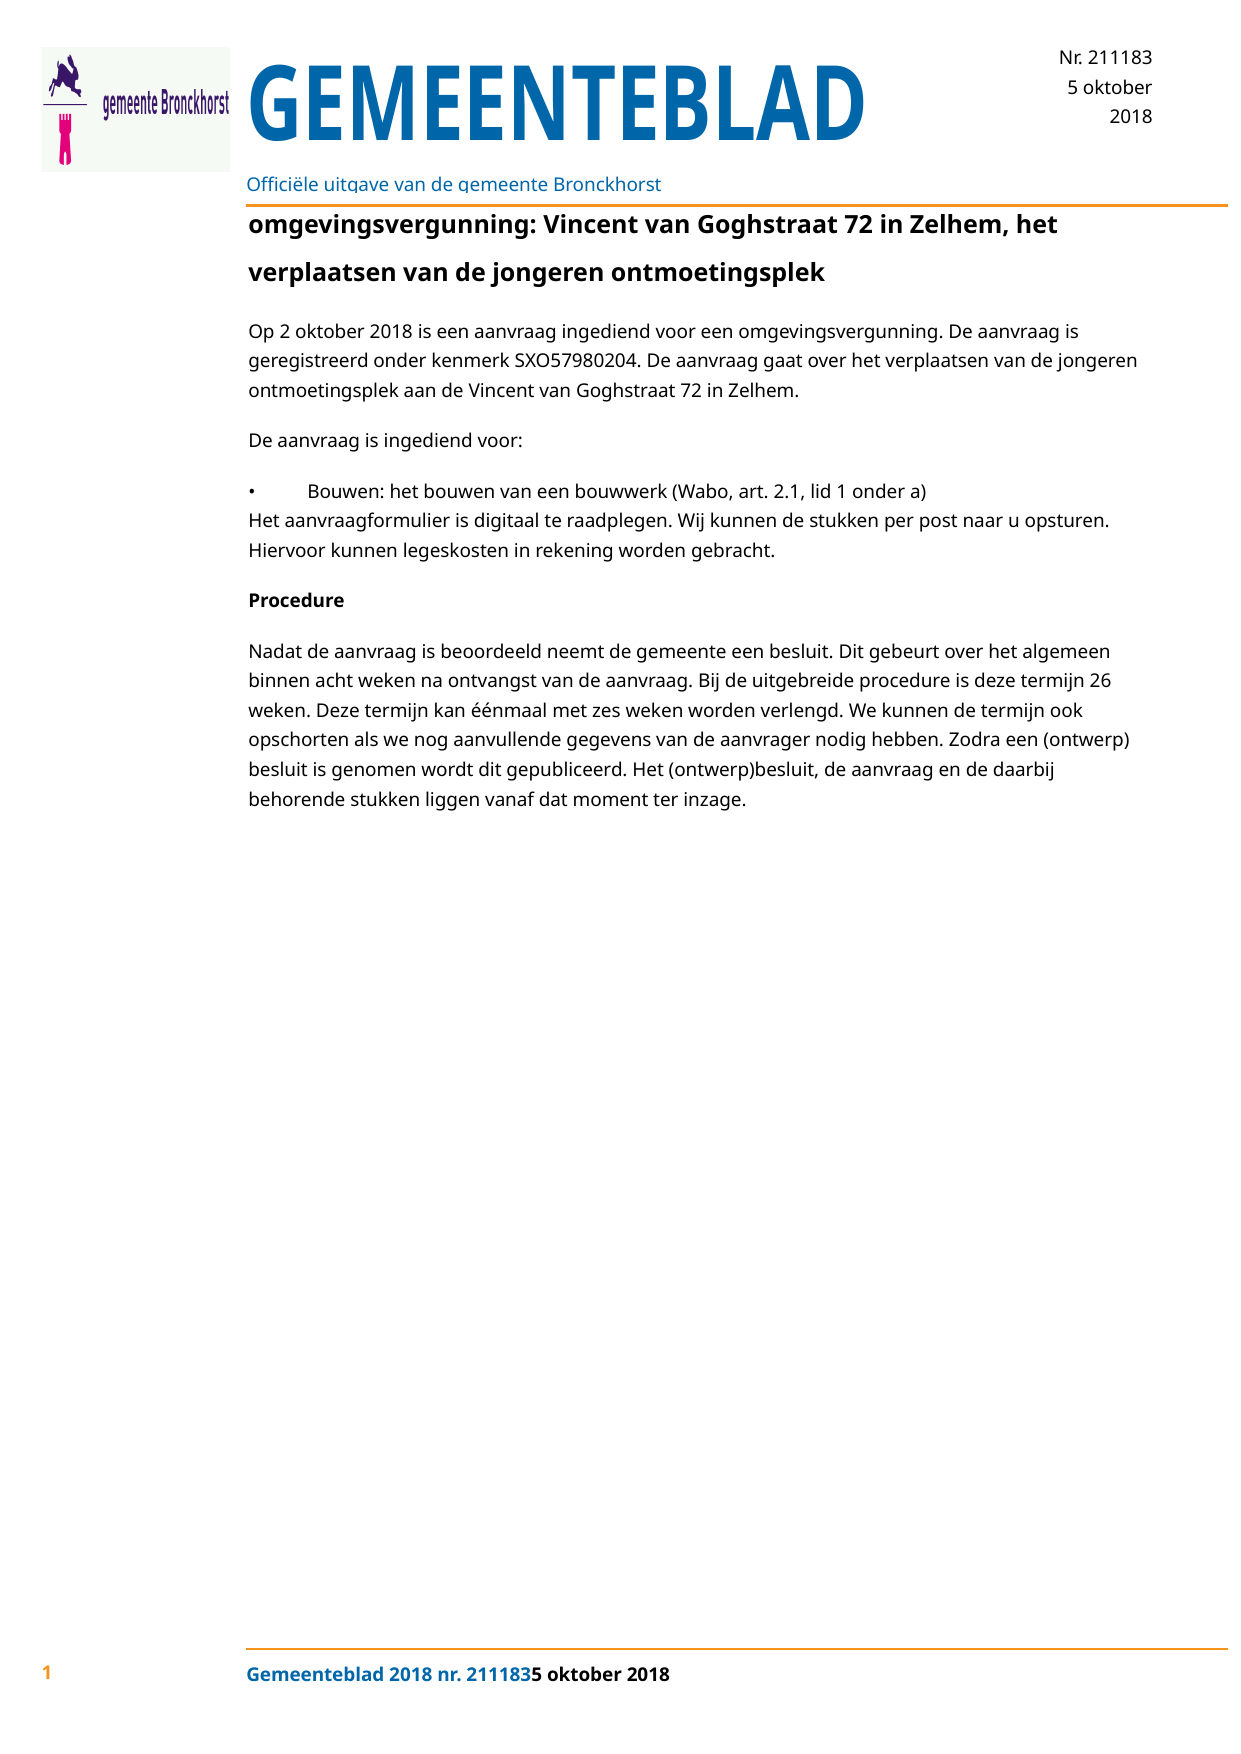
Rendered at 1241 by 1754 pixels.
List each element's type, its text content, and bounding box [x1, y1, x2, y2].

text Procedure [248, 587, 1152, 613]
list Bouwen: het bouwen van een bouwwerk (Wabo, art. 2.1, lid 1 onder a) [248, 478, 1152, 504]
text Nadat de aanvraag is beoordeeld neemt de gemeente een besluit. Dit gebeurt over het algemeen binnen acht weken na ontvangst van de aanvraag. Bij de uitgebreide procedure is deze termijn 26 weken. Deze termijn kan éénmaal met zes weken worden verlengd. We kunnen de termijn ook opschorten als we nog aanvullende gegevens van de aanvrager nodig hebben. Zodra een (ontwerp) besluit is genomen wordt dit gepubliceerd. Het (ontwerp)besluit, de aanvraag en de daarbij behorende stukken liggen vanaf dat moment ter inzage. [248, 638, 1152, 812]
text De aanvraag is ingediend voor: [248, 427, 1152, 453]
picture [41, 47, 231, 172]
text Op 2 oktober 2018 is een aanvraag ingediend voor een omgevingsvergunning. De aanvraag is geregistreerd onder kenmerk SXO57980204. De aanvraag gaat over het verplaatsen van de jongeren ontmoetingsplek aan de Vincent van Goghstraat 72 in Zelhem. [248, 318, 1152, 403]
text omgevingsvergunning: Vincent van Goghstraat 72 in Zelhem, het verplaatsen van de jongeren ontmoetingsplek [248, 207, 1152, 288]
text Het aanvraagformulier is digitaal te raadplegen. Wij kunnen de stukken per post naar u opsturen. Hiervoor kunnen legeskosten in rekening worden gebracht. [248, 507, 1152, 563]
